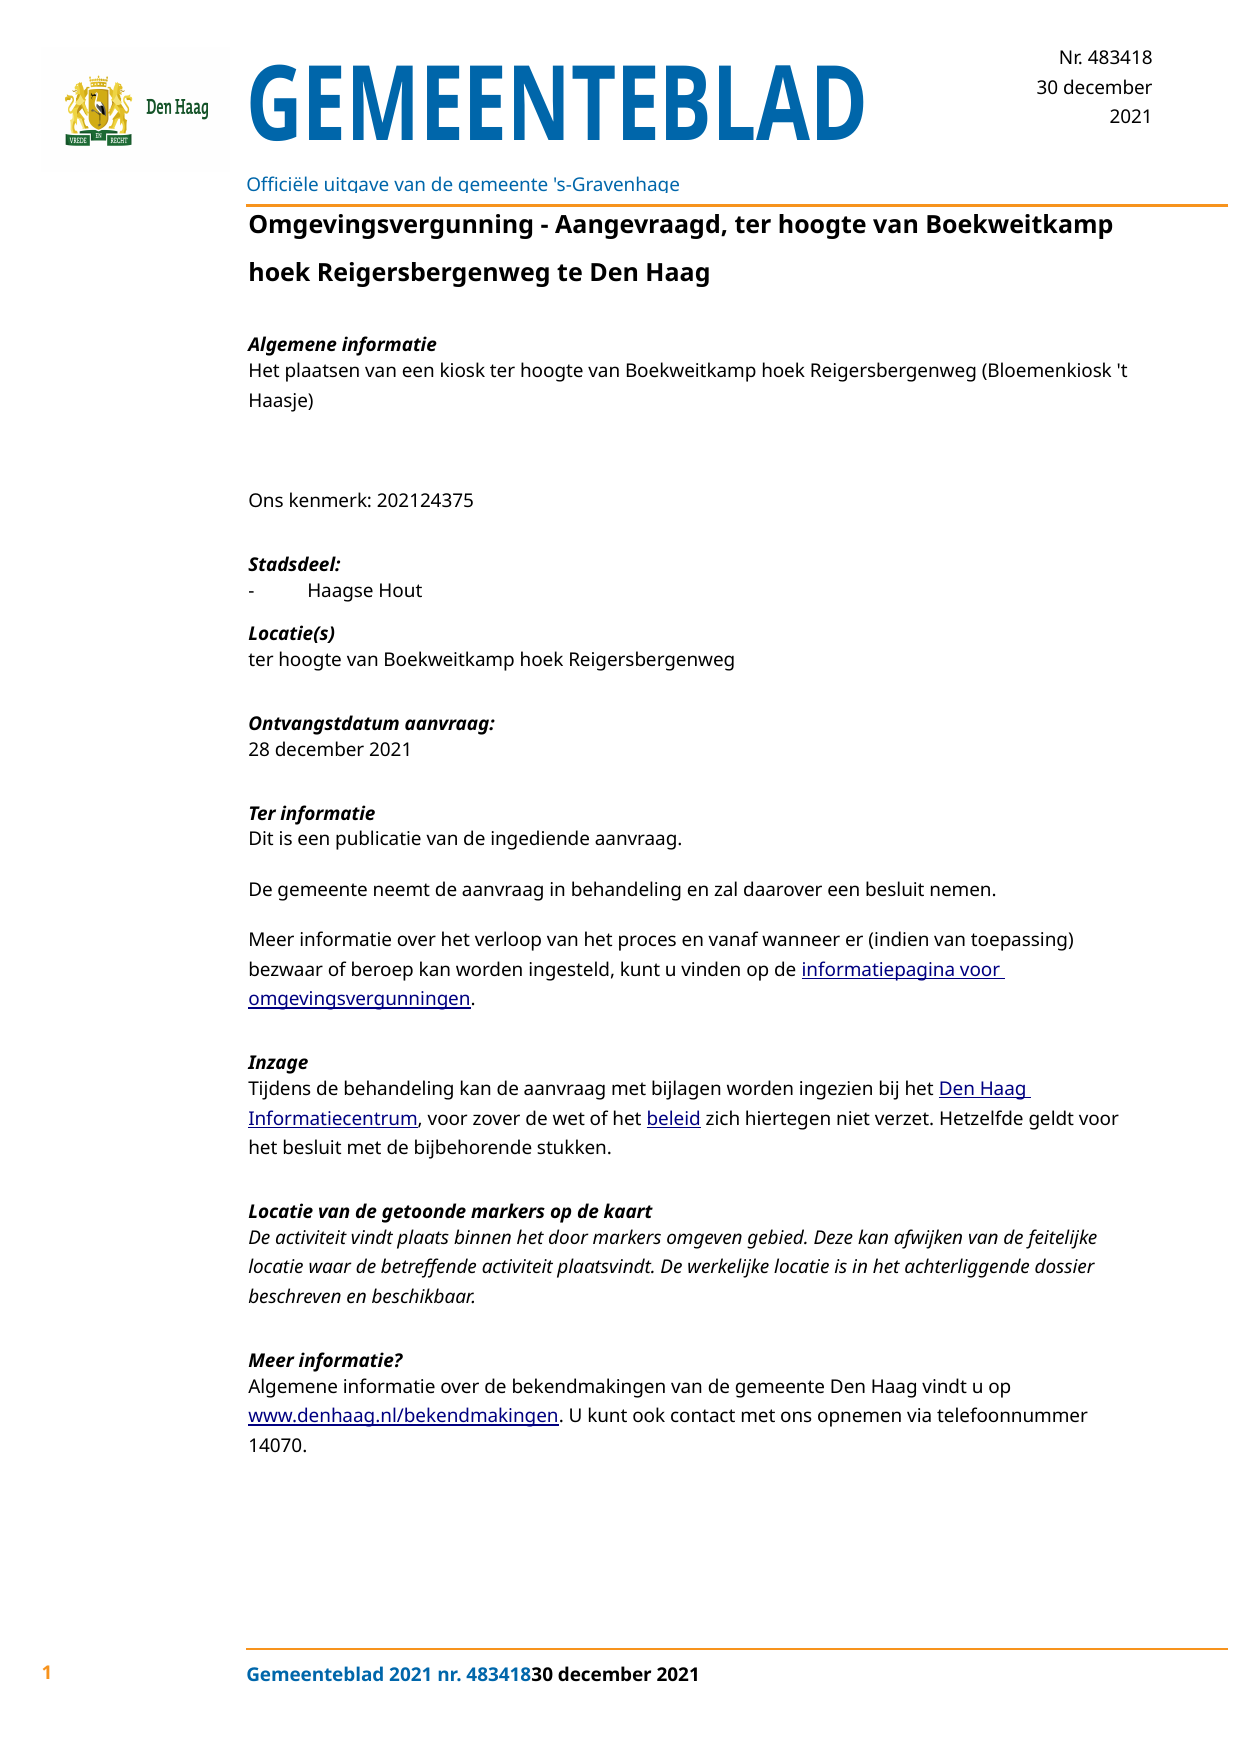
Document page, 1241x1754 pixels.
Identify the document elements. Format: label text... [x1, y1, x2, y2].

text Tijdens de behandeling kan de aanvraag met bijlagen worden ingezien bij het Den Haag Informatiecentrum, voor zover de wet of het beleid zich hiertegen niet verzet. Hetzelfde geldt voor het besluit met de bijbehorende stukken. [248, 1075, 1152, 1160]
text De activiteit vindt plaats binnen het door markers omgeven gebied. Deze kan afwijken van de feitelijke locatie waar de betreffende activiteit plaatsvindt. De werkelijke locatie is in het achterliggende dossier beschreven en beschikbaar. [248, 1224, 1152, 1309]
text Locatie(s) [248, 620, 1152, 646]
text Ontvangstdatum aanvraag: [248, 710, 1152, 736]
text Ter informatie [248, 800, 1152, 826]
text Meer informatie? [248, 1347, 1152, 1373]
text Locatie van de getoonde markers op de kaart [248, 1198, 1152, 1224]
picture [41, 47, 231, 172]
text Het plaatsen van een kiosk ter hoogte van Boekweitkamp hoek Reigersbergenweg (Bloemenkiosk 't Haasje) [248, 357, 1152, 412]
text 28 december 2021 [248, 736, 1152, 762]
list Haagse Hout [248, 577, 1152, 603]
text Algemene informatie [248, 331, 1152, 357]
text ter hoogte van Boekweitkamp hoek Reigersbergenweg [248, 646, 1152, 672]
text De gemeente neemt de aanvraag in behandeling en zal daarover een besluit nemen. [248, 876, 1152, 902]
text Dit is een publicatie van de ingediende aanvraag. [248, 826, 1152, 851]
text Algemene informatie over de bekendmakingen van de gemeente Den Haag vindt u op www.denhaag.nl/bekendmakingen. U kunt ook contact met ons opnemen via telefoonnummer 14070. [248, 1373, 1152, 1458]
text Omgevingsvergunning - Aangevraagd, ter hoogte van Boekweitkamp hoek Reigersbergenweg te Den Haag [248, 207, 1152, 288]
text Ons kenmerk: 202124375 [248, 488, 1152, 513]
text Meer informatie over het verloop van het proces en vanaf wanneer er (indien van toepassing) bezwaar of beroep kan worden ingesteld, kunt u vinden op de informatiepagina voor omgevingsvergunningen. [248, 926, 1152, 1011]
text Stadsdeel: [248, 552, 1152, 577]
text Inzage [248, 1049, 1152, 1075]
